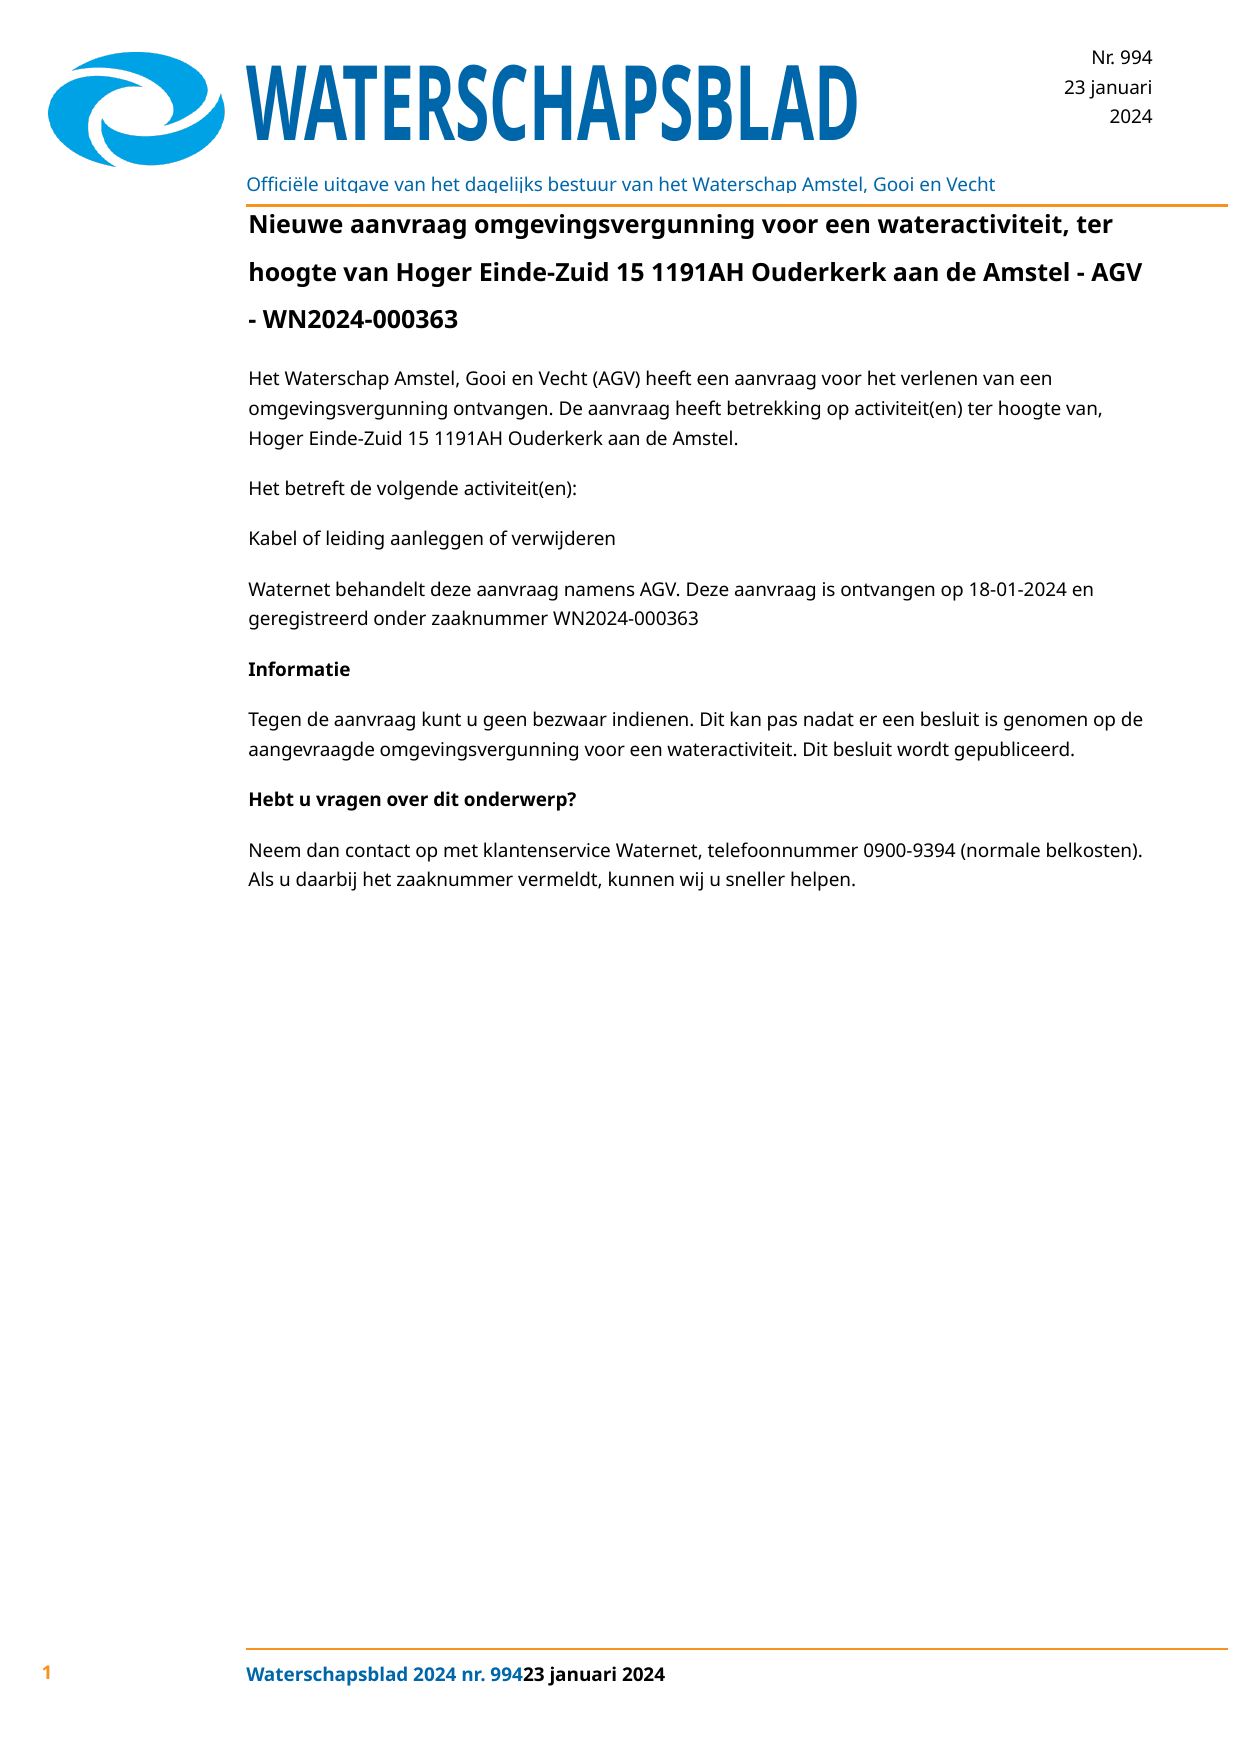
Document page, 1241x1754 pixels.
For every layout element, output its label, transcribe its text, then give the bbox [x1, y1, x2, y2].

text Het Waterschap Amstel, Gooi en Vecht (AGV) heeft een aanvraag voor het verlenen van een omgevingsvergunning ontvangen. De aanvraag heeft betrekking op activiteit(en) ter hoogte van, Hoger Einde-Zuid 15 1191AH Ouderkerk aan de Amstel. [248, 366, 1152, 450]
text Kabel of leiding aanleggen of verwijderen [248, 526, 1152, 551]
text Nieuwe aanvraag omgevingsvergunning voor een wateractiviteit, ter hoogte van Hoger Einde-Zuid 15 1191AH Ouderkerk aan de Amstel - AGV - WN2024-000363 [248, 207, 1152, 336]
picture [41, 47, 231, 172]
text Neem dan contact op met klantenservice Waternet, telefoonnummer 0900-9394 (normale belkosten). Als u daarbij het zaaknummer vermeldt, kunnen wij u sneller helpen. [248, 837, 1152, 892]
text Tegen de aanvraag kunt u geen bezwaar indienen. Dit kan pas nadat er een besluit is genomen op de aangevraagde omgevingsvergunning voor een wateractiviteit. Dit besluit wordt gepubliceerd. [248, 706, 1152, 762]
text Informatie [248, 656, 1152, 682]
text Hebt u vragen over dit onderwerp? [248, 786, 1152, 812]
text Het betreft de volgende activiteit(en): [248, 475, 1152, 501]
text Waternet behandelt deze aanvraag namens AGV. Deze aanvraag is ontvangen op 18-01-2024 en geregistreerd onder zaaknummer WN2024-000363 [248, 576, 1152, 631]
